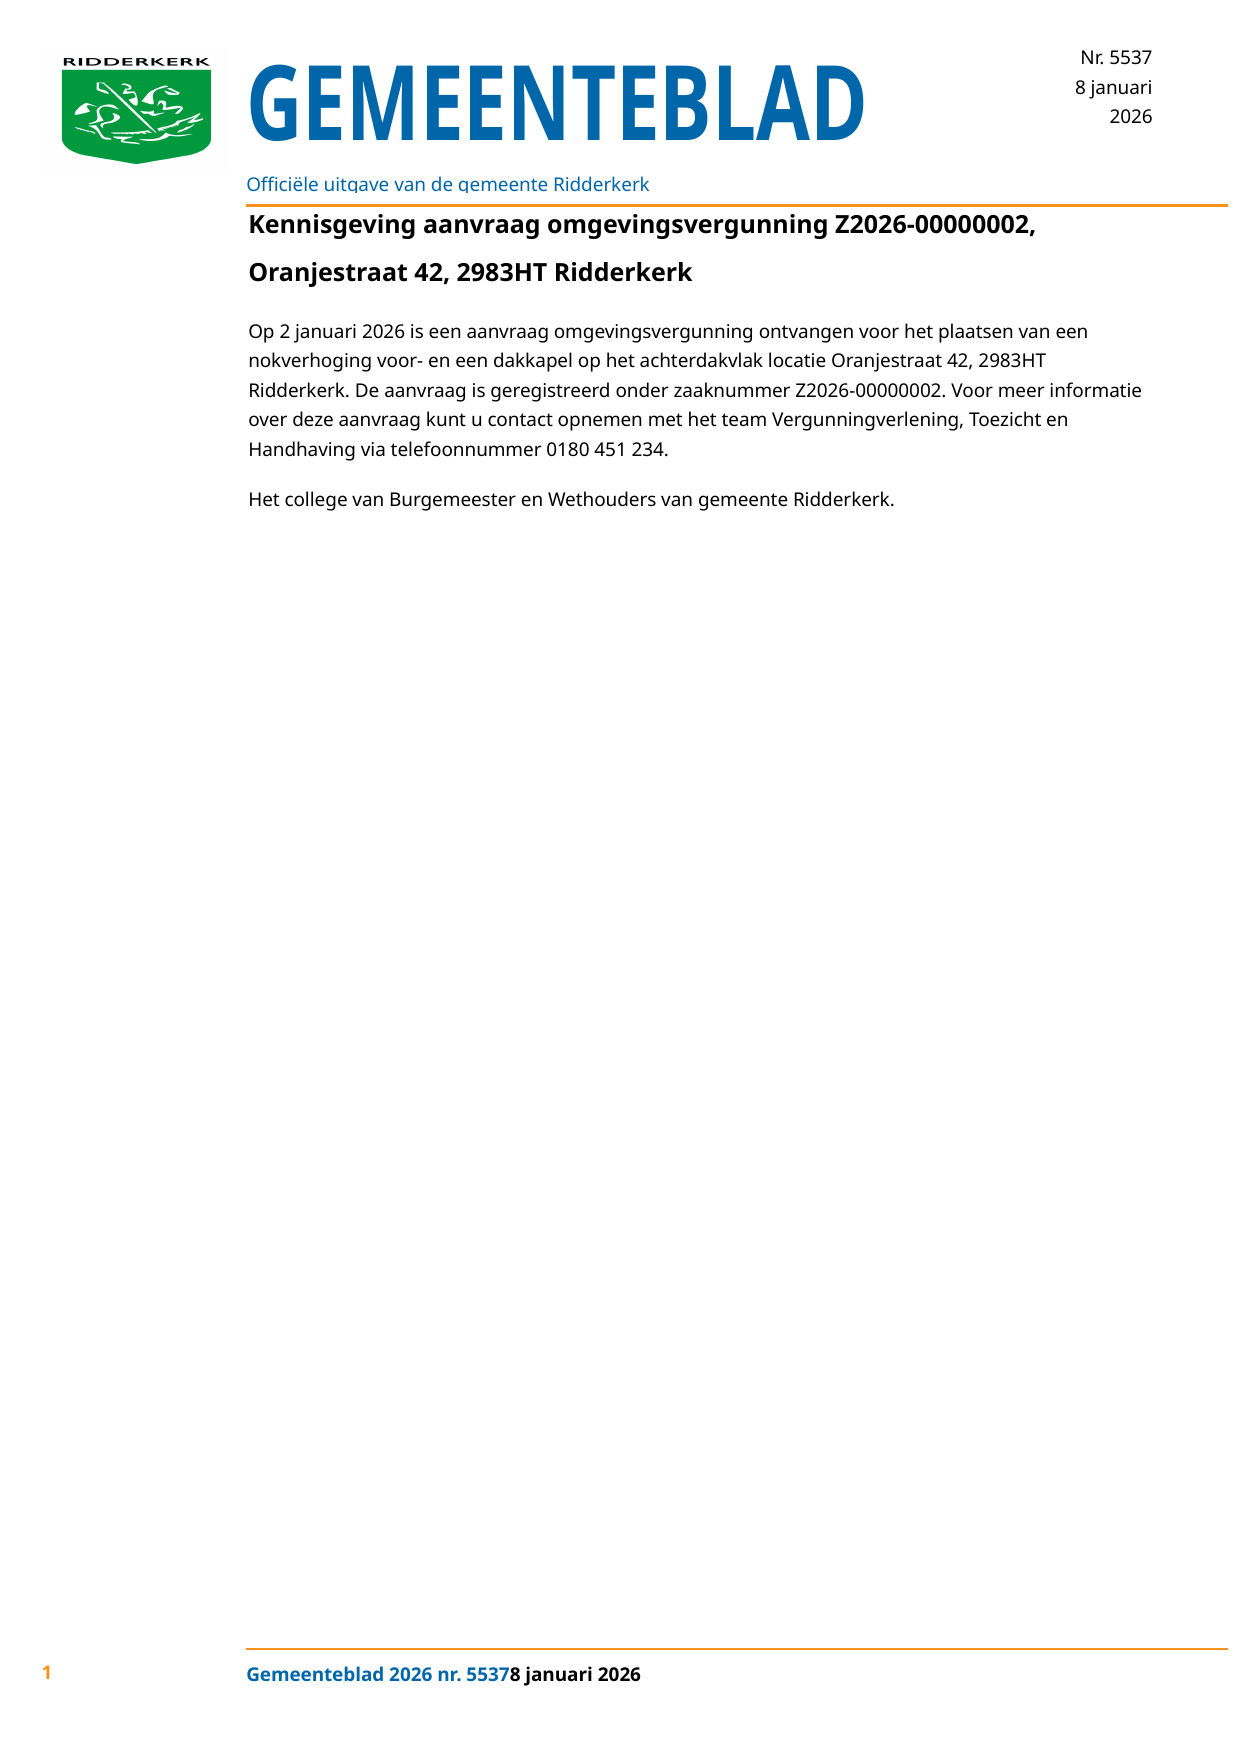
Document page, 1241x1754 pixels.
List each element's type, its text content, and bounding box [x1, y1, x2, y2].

text Het college van Burgemeester en Wethouders van gemeente Ridderkerk. [248, 487, 1152, 512]
text Kennisgeving aanvraag omgevingsvergunning Z2026-00000002, Oranjestraat 42, 2983HT Ridderkerk [248, 207, 1152, 288]
text Op 2 januari 2026 is een aanvraag omgevingsvergunning ontvangen voor het plaatsen van een nokverhoging voor- en een dakkapel op het achterdakvlak locatie Oranjestraat 42, 2983HT Ridderkerk. De aanvraag is geregistreerd onder zaaknummer Z2026-00000002. Voor meer informatie over deze aanvraag kunt u contact opnemen met het team Vergunningverlening, Toezicht en Handhaving via telefoonnummer 0180 451 234. [248, 318, 1152, 462]
picture [41, 47, 231, 172]
